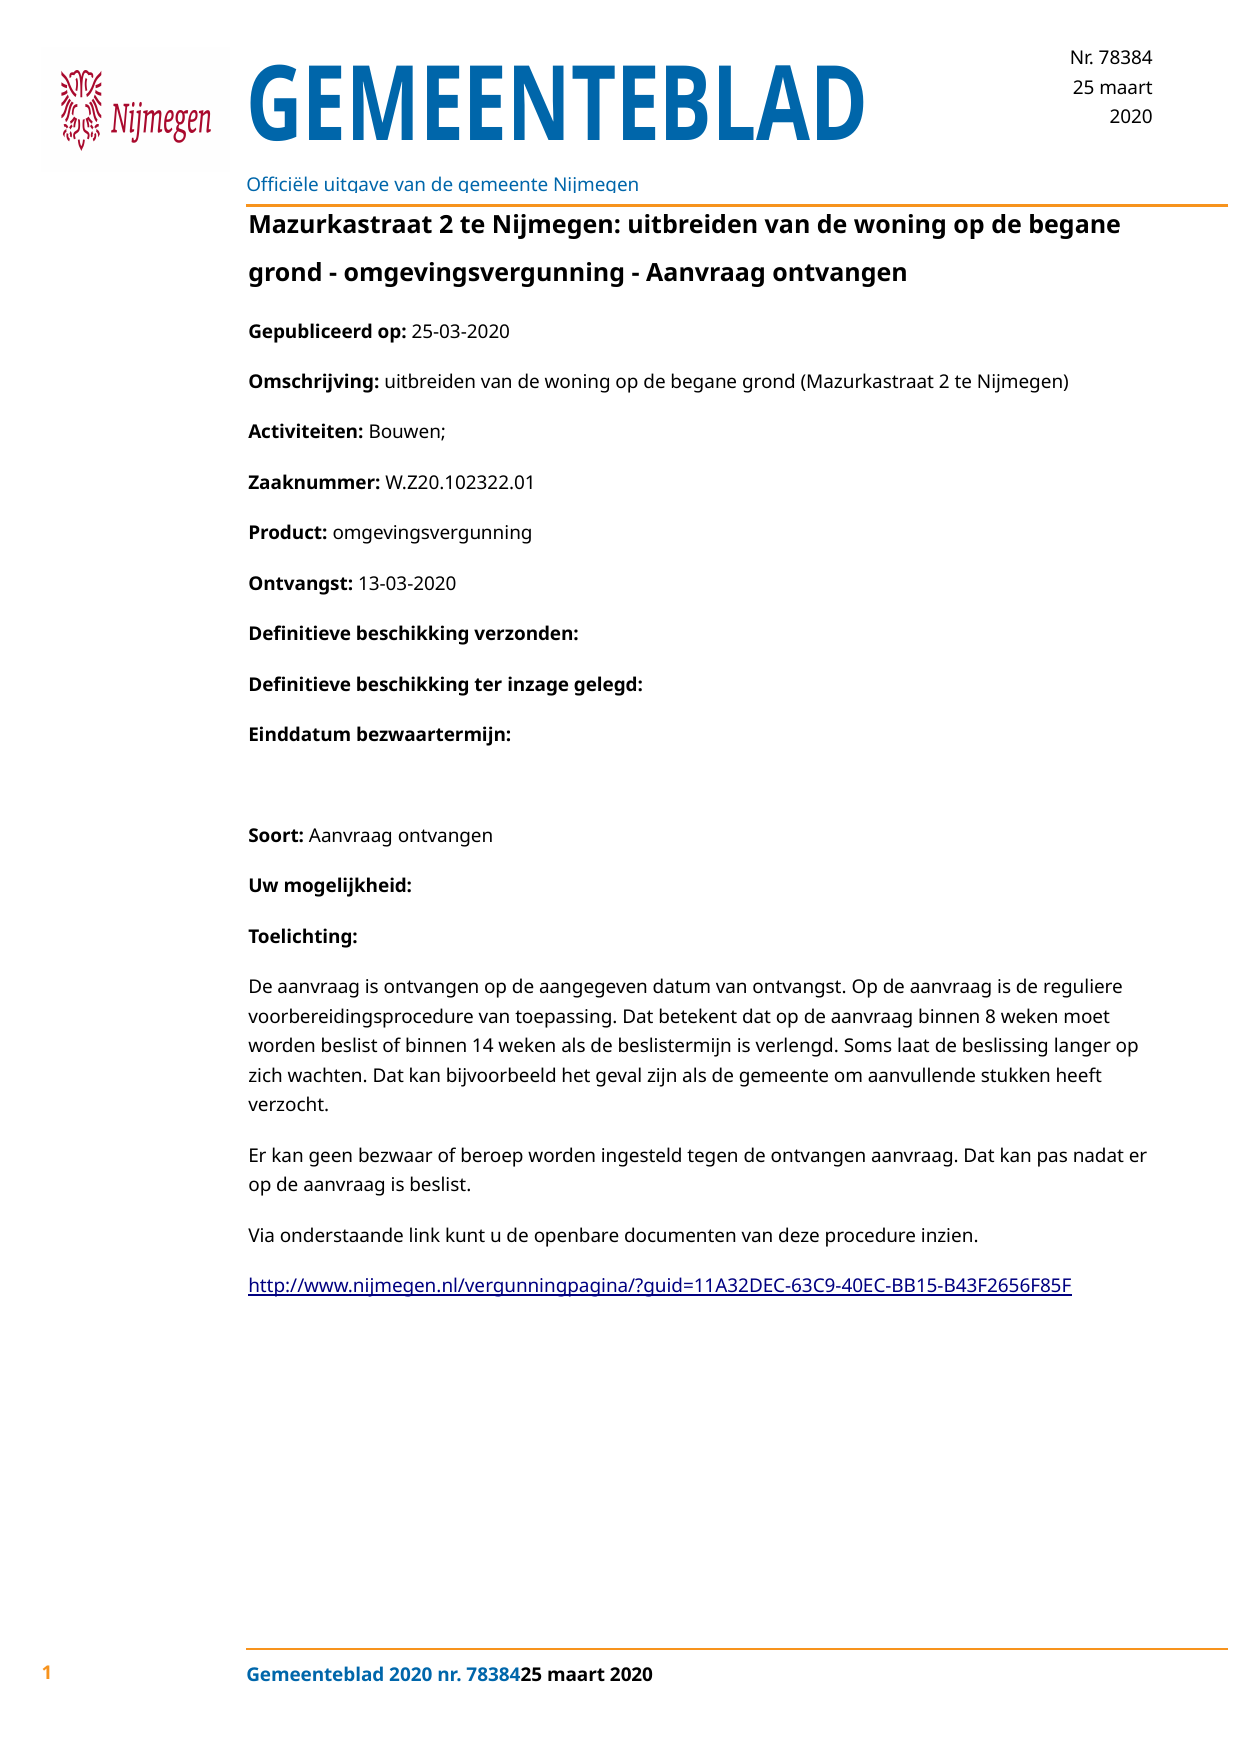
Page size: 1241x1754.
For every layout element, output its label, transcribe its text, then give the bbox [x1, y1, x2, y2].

text Zaaknummer: W.Z20.102322.01 [248, 469, 1152, 495]
text Product: omgevingsvergunning [248, 519, 1152, 545]
text Ontvangst: 13-03-2020 [248, 570, 1152, 596]
text Gepubliceerd op: 25-03-2020 [248, 318, 1152, 344]
text Uw mogelijkheid: [248, 872, 1152, 898]
text Mazurkastraat 2 te Nijmegen: uitbreiden van de woning op de begane grond - omgevingsvergunning - Aanvraag ontvangen [248, 207, 1152, 288]
text Er kan geen bezwaar of beroep worden ingesteld tegen de ontvangen aanvraag. Dat kan pas nadat er op de aanvraag is beslist. [248, 1142, 1152, 1197]
text Activiteiten: Bouwen; [248, 419, 1152, 444]
text Soort: Aanvraag ontvangen [248, 822, 1152, 848]
text Via onderstaande link kunt u de openbare documenten van deze procedure inzien. [248, 1222, 1152, 1248]
text Toelichting: [248, 923, 1152, 949]
text Einddatum bezwaartermijn: [248, 721, 1152, 747]
text Definitieve beschikking verzonden: [248, 620, 1152, 646]
picture [41, 47, 231, 172]
text Omschrijving: uitbreiden van de woning op de begane grond (Mazurkastraat 2 te Nijmegen) [248, 368, 1152, 394]
text Definitieve beschikking ter inzage gelegd: [248, 671, 1152, 697]
text http://www.nijmegen.nl/vergunningpagina/?guid=11A32DEC-63C9-40EC-BB15-B43F2656F85F [248, 1272, 1152, 1298]
text De aanvraag is ontvangen op de aangegeven datum van ontvangst. Op de aanvraag is de reguliere voorbereidingsprocedure van toepassing. Dat betekent dat op de aanvraag binnen 8 weken moet worden beslist of binnen 14 weken als de beslistermijn is verlengd. Soms laat de beslissing langer op zich wachten. Dat kan bijvoorbeeld het geval zijn als de gemeente om aanvullende stukken heeft verzocht. [248, 973, 1152, 1117]
